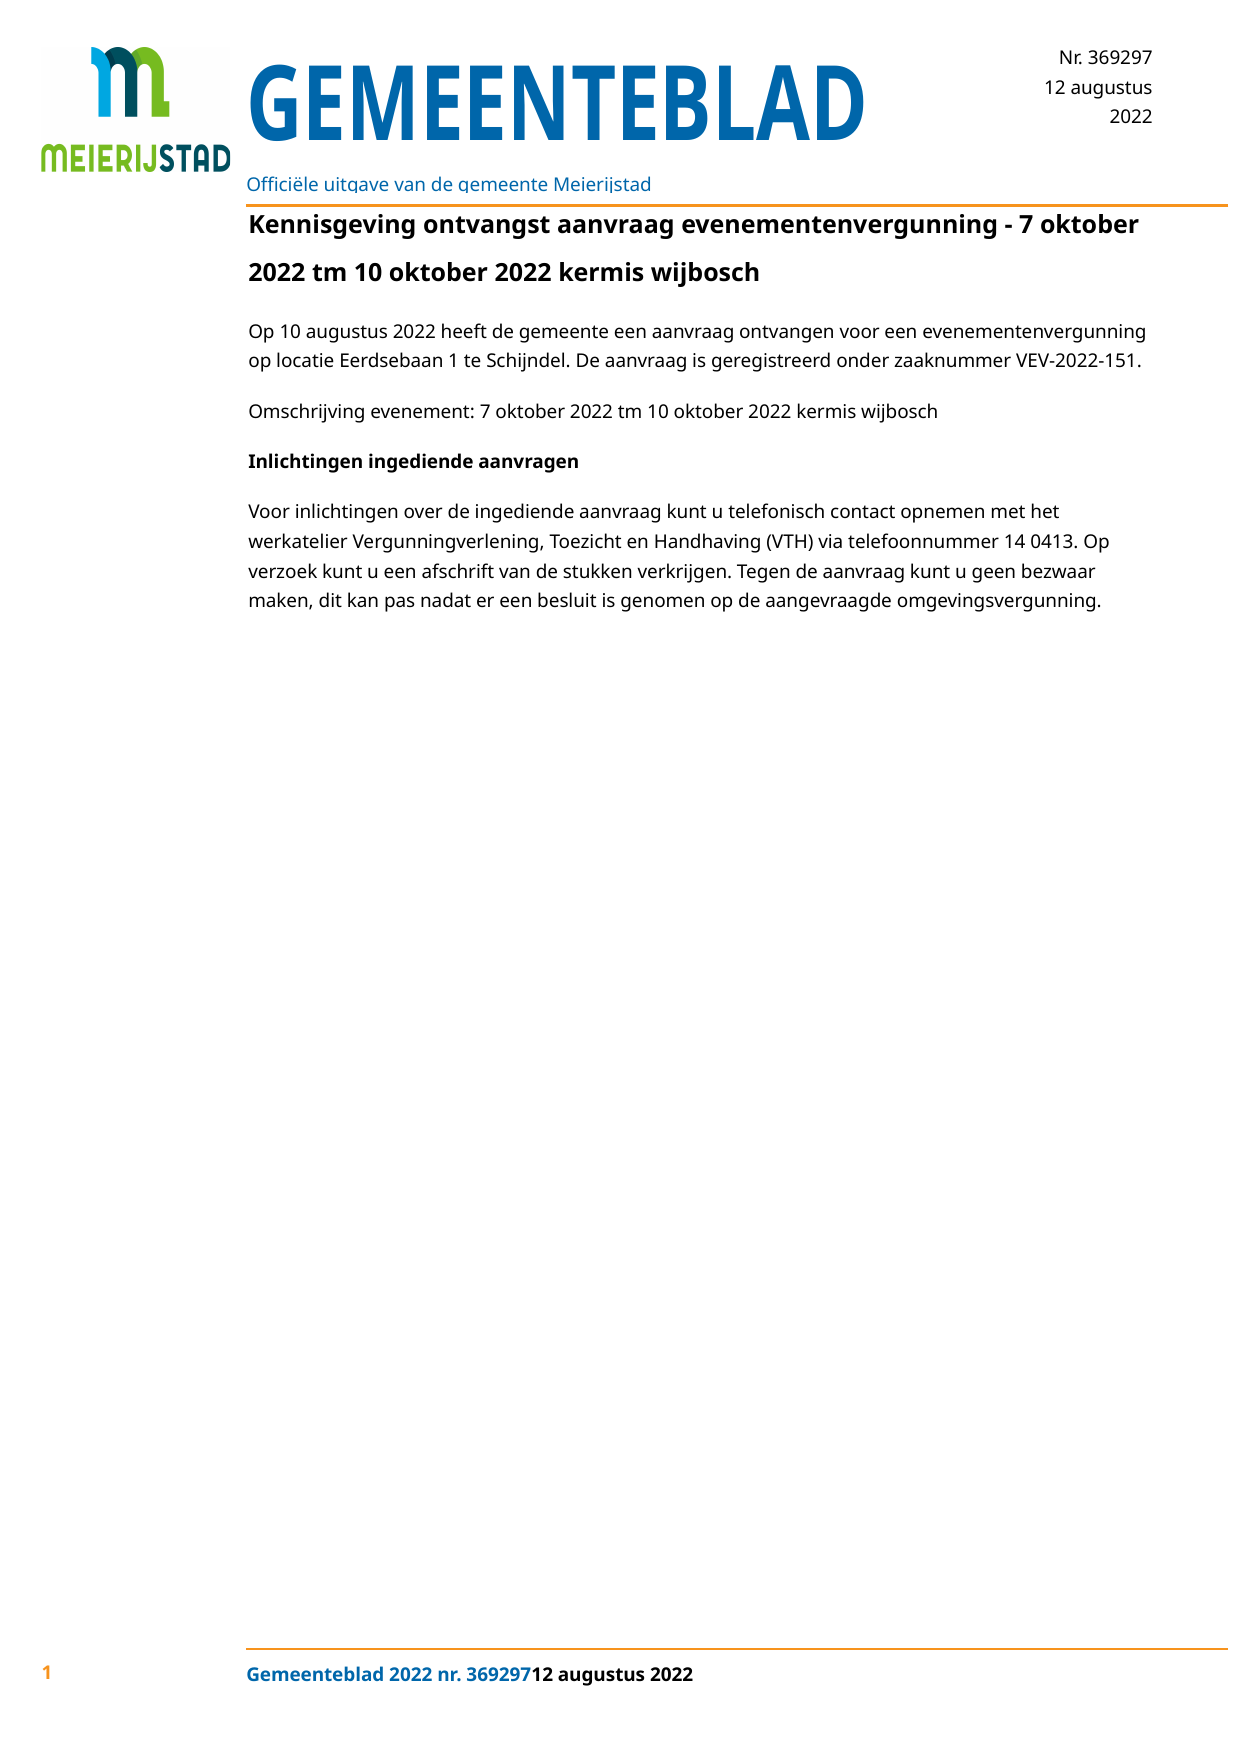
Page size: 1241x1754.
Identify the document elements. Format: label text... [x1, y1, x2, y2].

text Voor inlichtingen over de ingediende aanvraag kunt u telefonisch contact opnemen met het werkatelier Vergunningverlening, Toezicht en Handhaving (VTH) via telefoonnummer 14 0413. Op verzoek kunt u een afschrift van de stukken verkrijgen. Tegen de aanvraag kunt u geen bezwaar maken, dit kan pas nadat er een besluit is genomen op de aangevraagde omgevingsvergunning. [248, 499, 1152, 613]
text Op 10 augustus 2022 heeft de gemeente een aanvraag ontvangen voor een evenementenvergunning op locatie Eerdsebaan 1 te Schijndel. De aanvraag is geregistreerd onder zaaknummer VEV-2022-151. [248, 318, 1152, 373]
text Kennisgeving ontvangst aanvraag evenementenvergunning - 7 oktober 2022 tm 10 oktober 2022 kermis wijbosch [248, 207, 1152, 288]
text Inlichtingen ingediende aanvragen [248, 448, 1152, 474]
text Omschrijving evenement: 7 oktober 2022 tm 10 oktober 2022 kermis wijbosch [248, 398, 1152, 424]
picture [41, 47, 231, 172]
